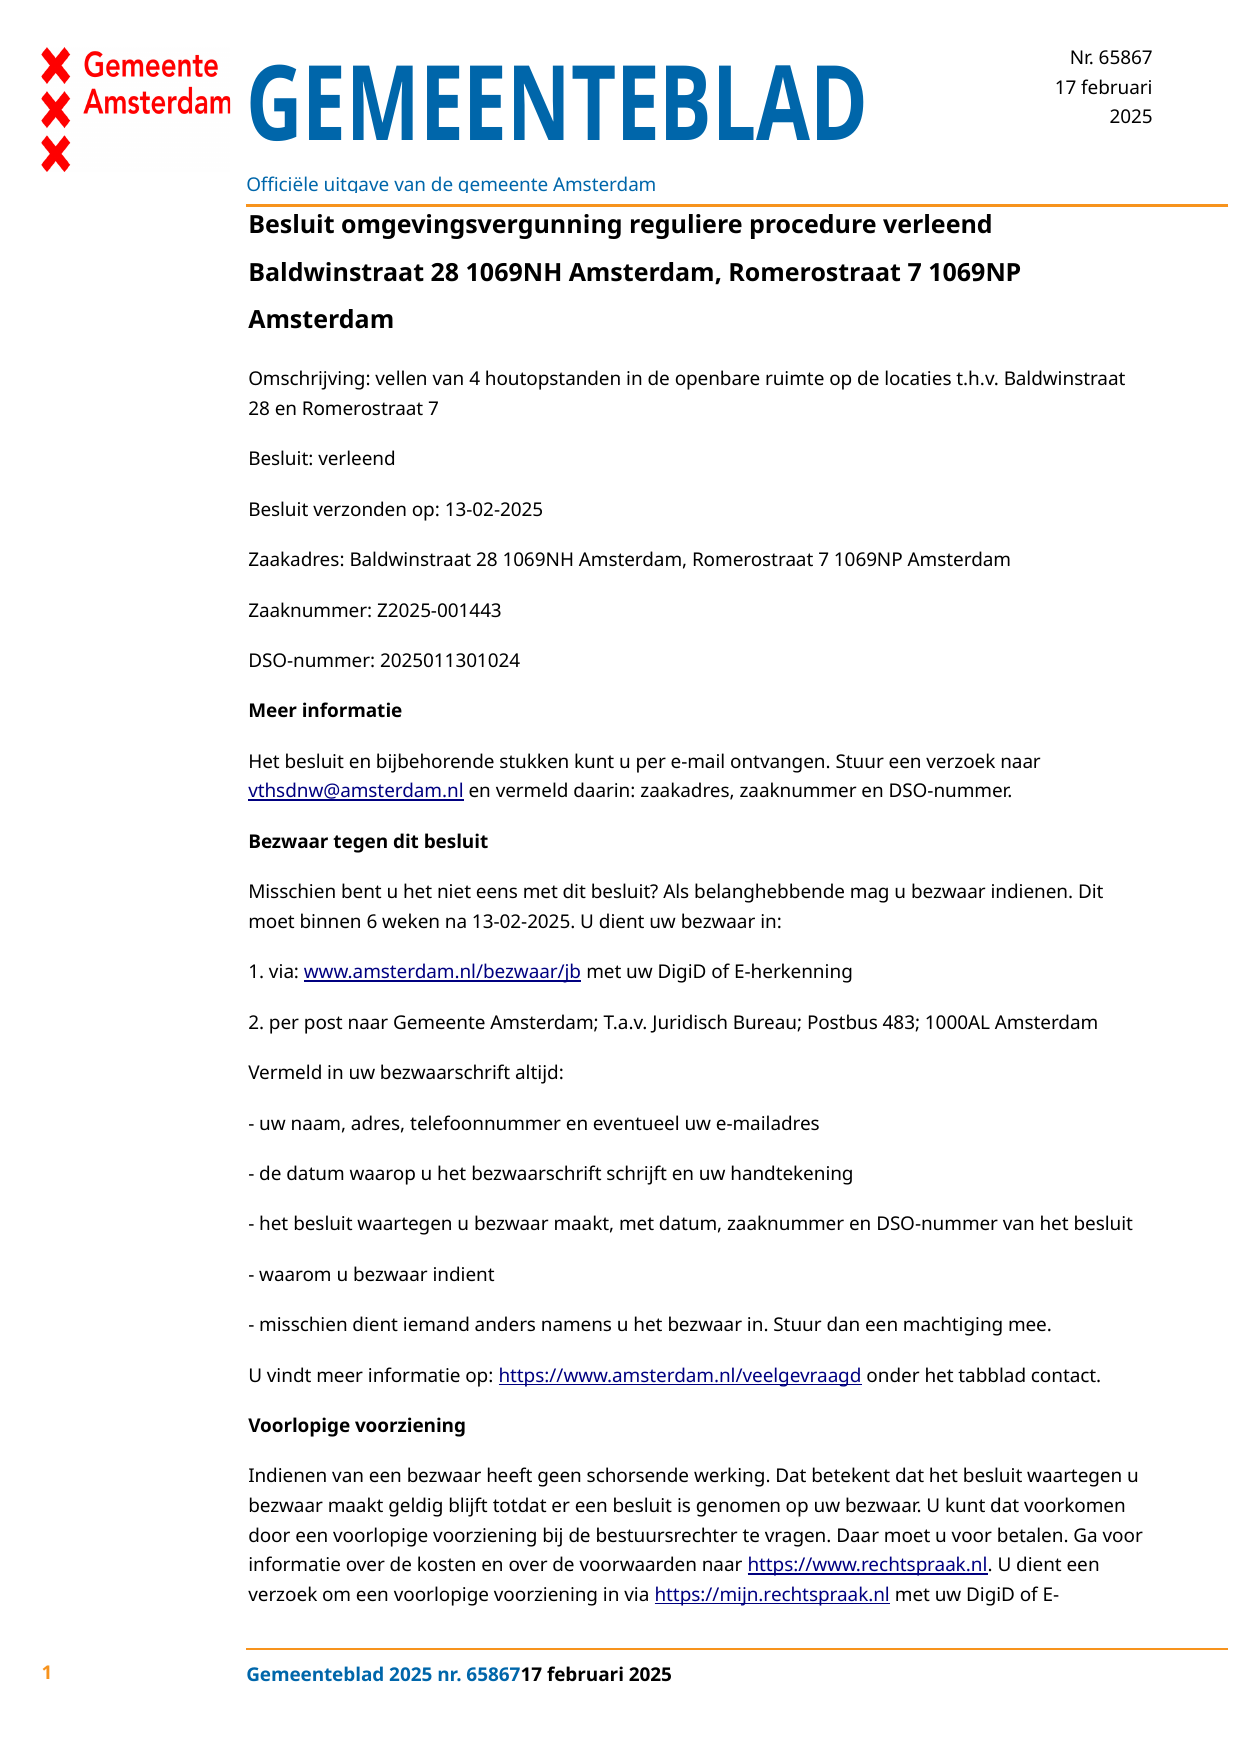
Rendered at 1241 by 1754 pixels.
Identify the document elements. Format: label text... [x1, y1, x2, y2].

text Zaakadres: Baldwinstraat 28 1069NH Amsterdam, Romerostraat 7 1069NP Amsterdam [248, 546, 1152, 572]
picture [41, 47, 231, 172]
text - de datum waarop u het bezwaarschrift schrijft en uw handtekening [248, 1160, 1152, 1186]
text - uw naam, adres, telefoonnummer en eventueel uw e-mailadres [248, 1110, 1152, 1135]
text - misschien dient iemand anders namens u het bezwaar in. Stuur dan een machtiging mee. [248, 1311, 1152, 1337]
text DSO-nummer: 2025011301024 [248, 647, 1152, 673]
text Besluit: verleend [248, 446, 1152, 471]
text Besluit omgevingsvergunning reguliere procedure verleend Baldwinstraat 28 1069NH Amsterdam, Romerostraat 7 1069NP Amsterdam [248, 207, 1152, 336]
text Misschien bent u het niet eens met dit besluit? Als belanghebbende mag u bezwaar indienen. Dit moet binnen 6 weken na 13-02-2025. U dient uw bezwaar in: [248, 878, 1152, 934]
text Zaaknummer: Z2025-001443 [248, 597, 1152, 622]
text Indienen van een bezwaar heeft geen schorsende werking. Dat betekent dat het besluit waartegen u bezwaar maakt geldig blijft totdat er een besluit is genomen op uw bezwaar. U kunt dat voorkomen door een voorlopige voorziening bij de bestuursrechter te vragen. Daar moet u voor betalen. Ga voor informatie over de kosten en over de voorwaarden naar https://www.rechtspraak.nl. U dient een verzoek om een voorlopige voorziening in via https://mijn.rechtspraak.nl met uw DigiD of E- [248, 1463, 1152, 1607]
text U vindt meer informatie op: https://www.amsterdam.nl/veelgevraagd onder het tabblad contact. [248, 1362, 1152, 1387]
text Het besluit en bijbehorende stukken kunt u per e-mail ontvangen. Stuur een verzoek naar vthsdnw@amsterdam.nl en vermeld daarin: zaakadres, zaaknummer en DSO-nummer. [248, 748, 1152, 803]
text Voorlopige voorziening [248, 1412, 1152, 1438]
text - het besluit waartegen u bezwaar maakt, met datum, zaaknummer en DSO-nummer van het besluit [248, 1211, 1152, 1236]
text Omschrijving: vellen van 4 houtopstanden in de openbare ruimte op de locaties t.h.v. Baldwinstraat 28 en Romerostraat 7 [248, 366, 1152, 421]
text Besluit verzonden op: 13-02-2025 [248, 496, 1152, 522]
text Meer informatie [248, 698, 1152, 723]
text 1. via: www.amsterdam.nl/bezwaar/jb met uw DigiD of E-herkenning [248, 958, 1152, 984]
text Vermeld in uw bezwaarschrift altijd: [248, 1059, 1152, 1085]
text Bezwaar tegen dit besluit [248, 828, 1152, 854]
text - waarom u bezwaar indient [248, 1261, 1152, 1287]
text 2. per post naar Gemeente Amsterdam; T.a.v. Juridisch Bureau; Postbus 483; 1000AL Amsterdam [248, 1009, 1152, 1034]
